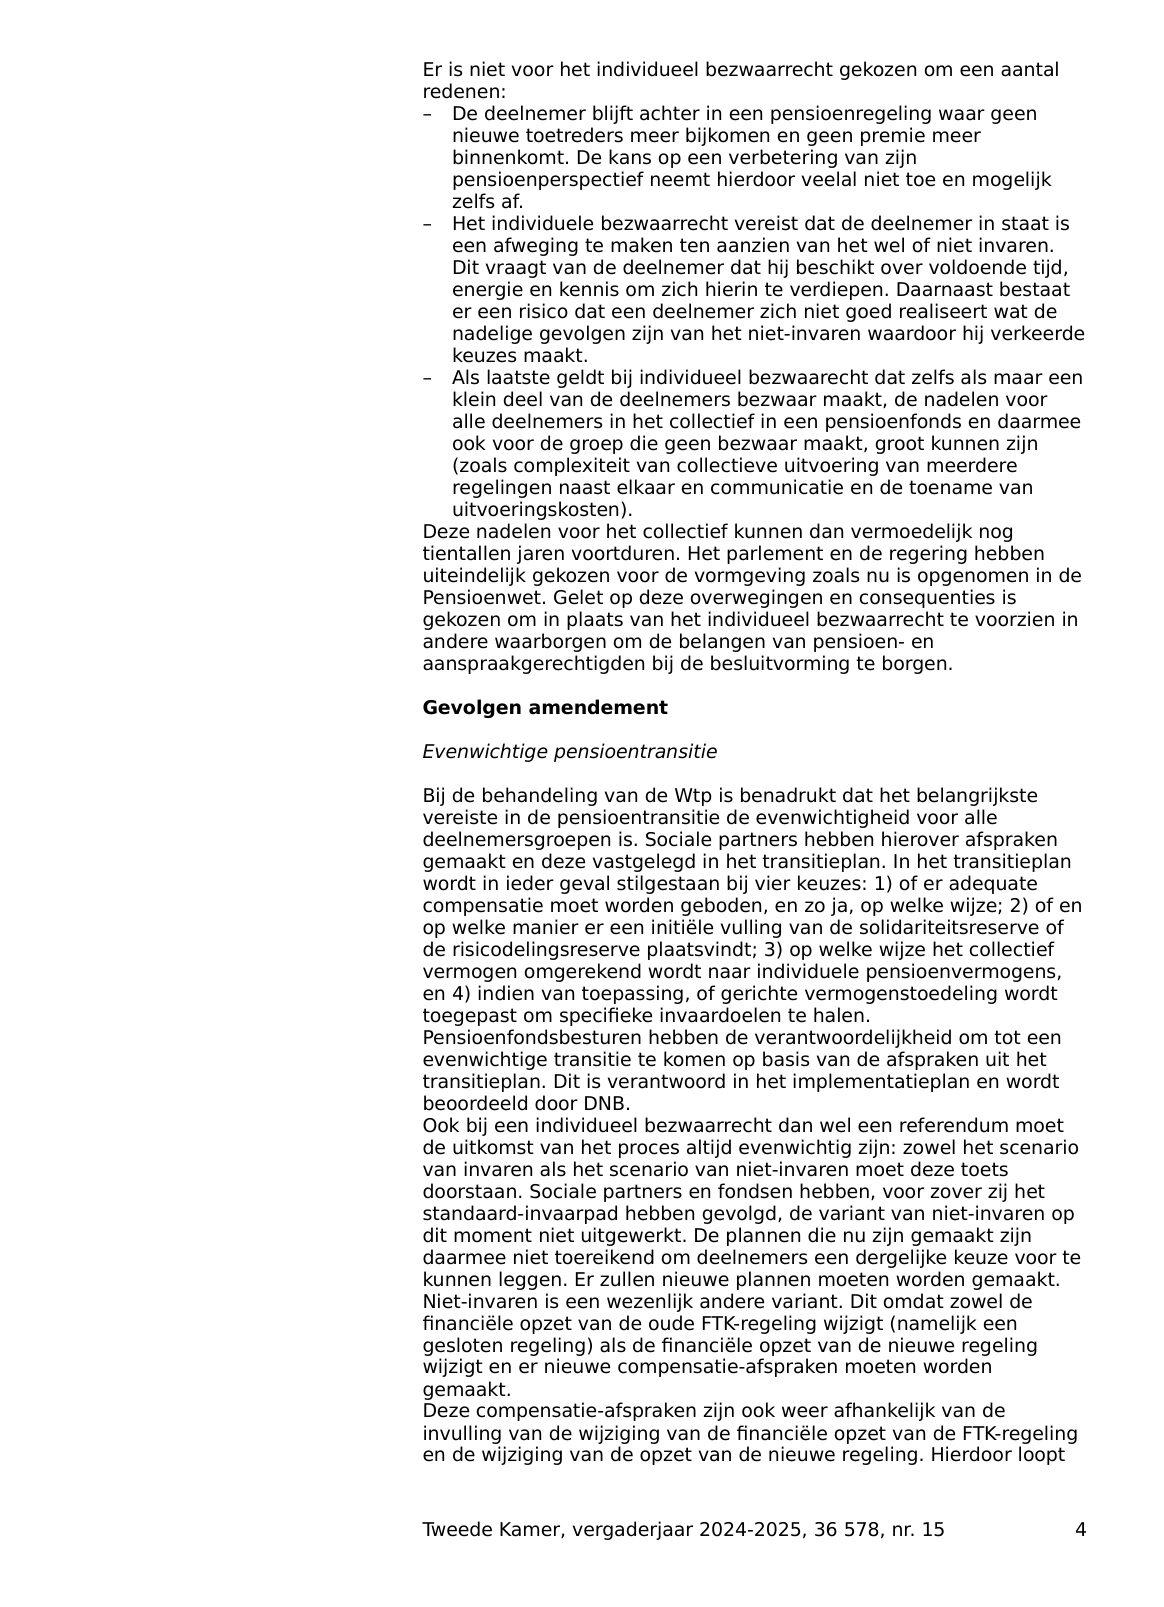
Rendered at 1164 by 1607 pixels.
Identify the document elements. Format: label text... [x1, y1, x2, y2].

text Deze nadelen voor het collectief kunnen dan vermoedelijk nog tientallen jaren voortduren. Het parlement en de regering hebben uiteindelijk gekozen voor de vormgeving zoals nu is opgenomen in de Pensioenwet. Gelet op deze overwegingen en consequenties is gekozen om in plaats van het individueel bezwaarrecht te voorzien in andere waarborgen om de belangen van pensioen- en aanspraakgerechtigden bij de besluitvorming te borgen. [422, 521, 1087, 674]
subtitle Evenwichtige pensioentransitie [422, 741, 1087, 763]
text Er is niet voor het individueel bezwaarrecht gekozen om een aantal redenen: [422, 59, 1087, 103]
text – Het individuele bezwaarrecht vereist dat de deelnemer in staat is een afweging te maken ten aanzien van het wel of niet invaren. Dit vraagt van de deelnemer dat hij beschikt over voldoende tijd, energie en kennis om zich hierin te verdiepen. Daarnaast bestaat er een risico dat een deelnemer zich niet goed realiseert wat de nadelige gevolgen zijn van het niet-invaren waardoor hij verkeerde keuzes maakt. [422, 213, 1087, 367]
text Ook bij een individueel bezwaarrecht dan wel een referendum moet de uitkomst van het proces altijd evenwichtig zijn: zowel het scenario van invaren als het scenario van niet-invaren moet deze toets doorstaan. Sociale partners en fondsen hebben, voor zover zij het standaard-invaarpad hebben gevolgd, de variant van niet-invaren op dit moment niet uitgewerkt. De plannen die nu zijn gemaakt zijn daarmee niet toereikend om deelnemers een dergelijke keuze voor te kunnen leggen. Er zullen nieuwe plannen moeten worden gemaakt. Niet-invaren is een wezenlijk andere variant. Dit omdat zowel de financiële opzet van de oude FTK-regeling wijzigt (namelijk een gesloten regeling) als de financiële opzet van de nieuwe regeling wijzigt en er nieuwe compensatie-afspraken moeten worden gemaakt. [422, 1115, 1087, 1400]
text – Als laatste geldt bij individueel bezwaarecht dat zelfs als maar een klein deel van de deelnemers bezwaar maakt, de nadelen voor alle deelnemers in het collectief in een pensioenfonds en daarmee ook voor de groep die geen bezwaar maakt, groot kunnen zijn (zoals complexiteit van collectieve uitvoering van meerdere regelingen naast elkaar en communicatie en de toename van uitvoeringskosten). [422, 367, 1087, 521]
text – De deelnemer blijft achter in een pensioenregeling waar geen nieuwe toetreders meer bijkomen en geen premie meer binnenkomt. De kans op een verbetering van zijn pensioenperspectief neemt hierdoor veelal niet toe en mogelijk zelfs af. [422, 103, 1087, 213]
subtitle Gevolgen amendement [422, 697, 1087, 719]
text Deze compensatie-afspraken zijn ook weer afhankelijk van de invulling van de wijziging van de financiële opzet van de FTK-regeling en de wijziging van de opzet van de nieuwe regeling. Hierdoor loopt [422, 1400, 1087, 1466]
text Bij de behandeling van de Wtp is benadrukt dat het belangrijkste vereiste in de pensioentransitie de evenwichtigheid voor alle deelnemersgroepen is. Sociale partners hebben hierover afspraken gemaakt en deze vastgelegd in het transitieplan. In het transitieplan wordt in ieder geval stilgestaan bij vier keuzes: 1) of er adequate compensatie moet worden geboden, en zo ja, op welke wijze; 2) of en op welke manier er een initiële vulling van de solidariteitsreserve of de risicodelingsreserve plaatsvindt; 3) op welke wijze het collectief vermogen omgerekend wordt naar individuele pensioenvermogens, en 4) indien van toepassing, of gerichte vermogenstoedeling wordt toegepast om specifieke invaardoelen te halen. Pensioenfondsbesturen hebben de verantwoordelijkheid om tot een evenwichtige transitie te komen op basis van de afspraken uit het transitieplan. Dit is verantwoord in het implementatieplan en wordt beoordeeld door DNB. [422, 785, 1087, 1115]
